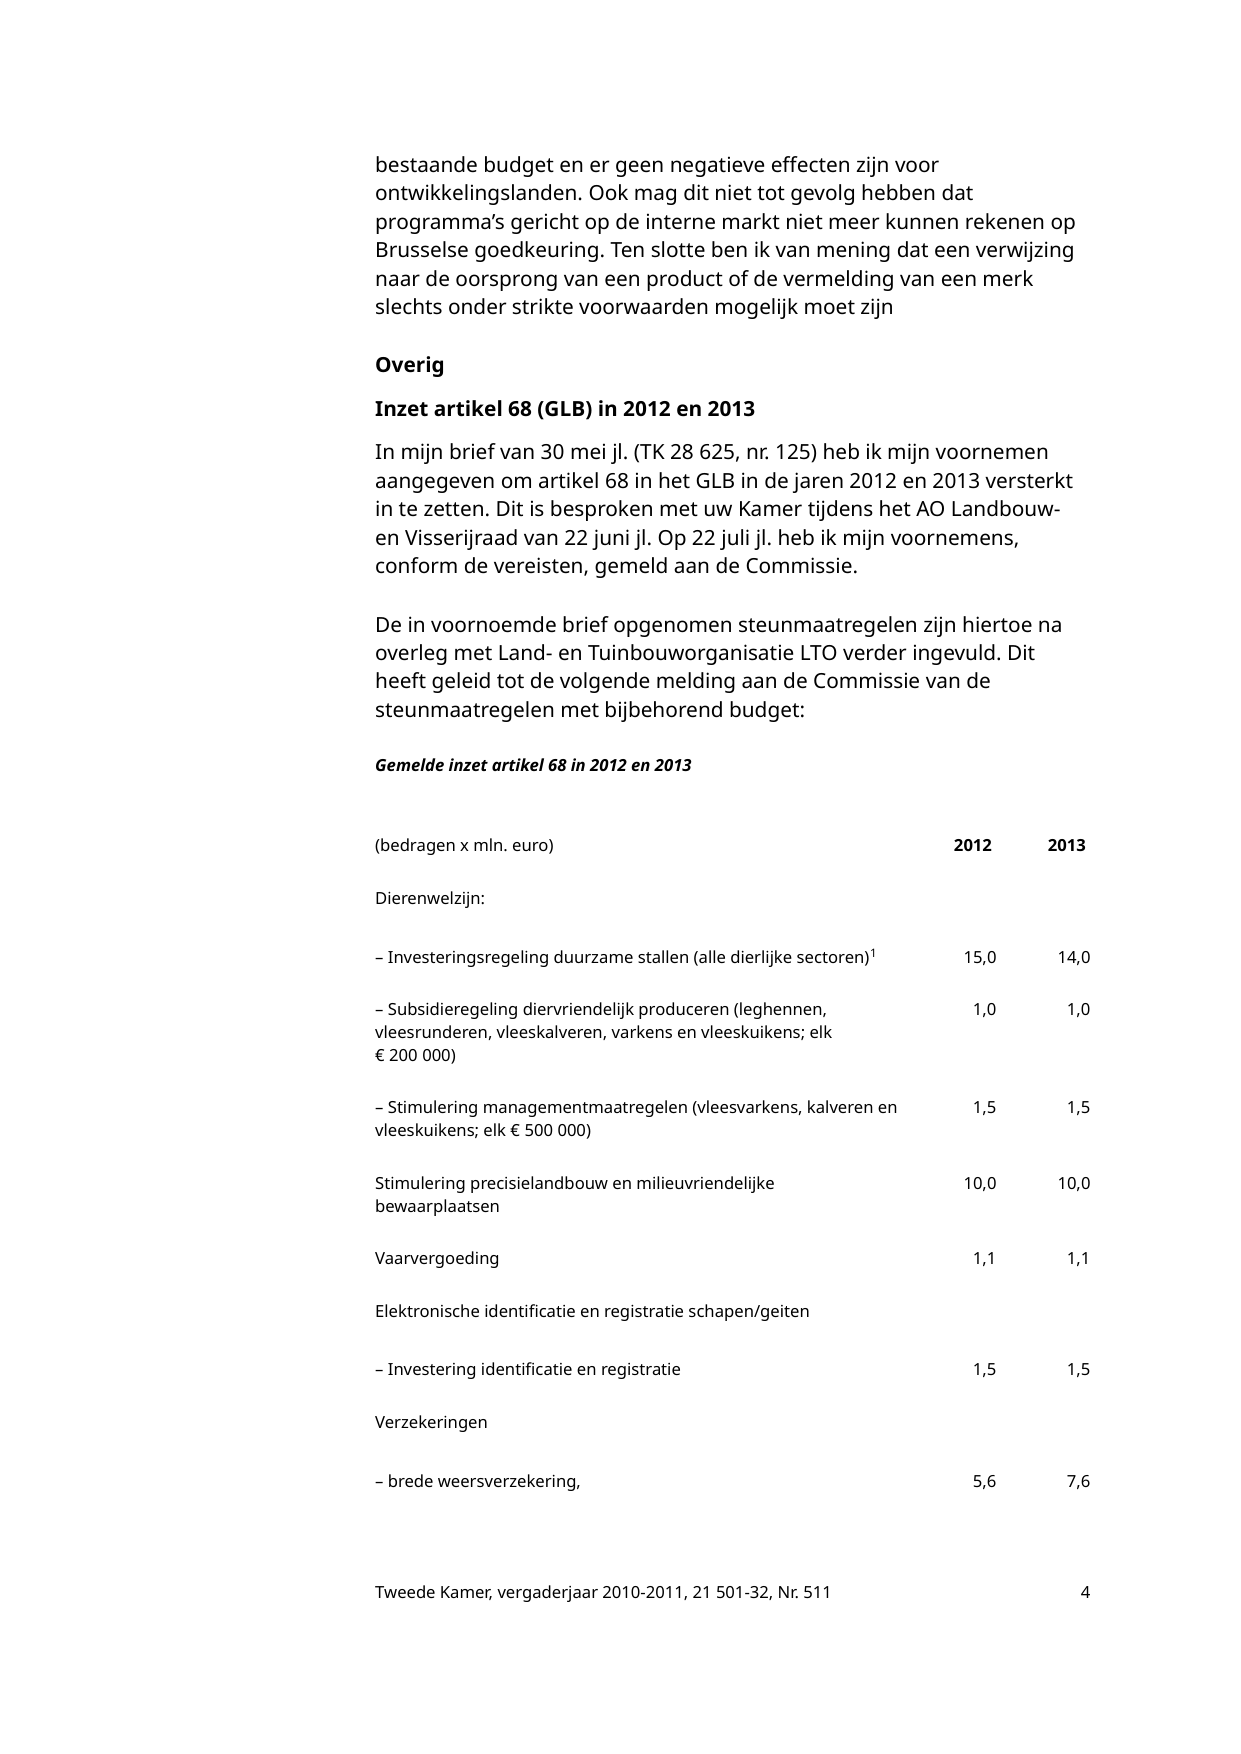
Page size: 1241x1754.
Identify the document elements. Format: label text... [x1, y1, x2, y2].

table_cell – Investering identificatie en registratie [375, 1358, 902, 1411]
text De in voornoemde brief opgenomen steunmaatregelen zijn hiertoe na overleg met Land- en Tuinbouworganisatie LTO verder ingevuld. Dit heeft geleid tot de volgende melding aan de Commissie van de steunmaatregelen met bijbehorend budget: [375, 610, 1090, 723]
table_cell 7,6 [996, 1469, 1090, 1522]
table_cell – Subsidieregeling diervriendelijk produceren (leghennen, vleesrunderen, vleeskalveren, varkens en vleeskuikens; elk € 200 000) [375, 998, 902, 1096]
text Inzet artikel 68 (GLB) in 2012 en 2013 [375, 394, 1090, 422]
table_cell 1,5 [902, 1358, 996, 1411]
table_cell – brede weersverzekering, [375, 1469, 902, 1522]
table_cell Vaarvergoeding [375, 1247, 902, 1299]
table_cell 1,0 [902, 998, 996, 1096]
table_cell Dierenwelzijn: [375, 887, 902, 945]
table_cell [996, 1300, 1090, 1358]
table_cell 1,5 [996, 1358, 1090, 1411]
table_header 2013 [996, 834, 1090, 887]
table_cell [902, 1411, 996, 1469]
table_cell [996, 1411, 1090, 1469]
table_cell 14,0 [996, 945, 1090, 998]
table_cell Elektronische identificatie en registratie schapen/geiten [375, 1300, 902, 1358]
table_cell – Stimulering managementmaatregelen (vleesvarkens, kalveren en vleeskuikens; elk € 500 000) [375, 1096, 902, 1171]
table_cell [902, 1300, 996, 1358]
table_cell 10,0 [902, 1171, 996, 1247]
table_cell Stimulering precisielandbouw en milieuvriendelijke bewaarplaatsen [375, 1171, 902, 1247]
table_cell – Investeringsregeling duurzame stallen (alle dierlijke sectoren)1 [375, 945, 902, 998]
text In mijn brief van 30 mei jl. (TK 28 625, nr. 125) heb ik mijn voornemen aangegeven om artikel 68 in het GLB in de jaren 2012 en 2013 versterkt in te zetten. Dit is besproken met uw Kamer tijdens het AO Landbouw- en Visserijraad van 22 juni jl. Op 22 juli jl. heb ik mijn voornemens, conform de vereisten, gemeld aan de Commissie. [375, 437, 1090, 580]
table_cell 1,5 [902, 1096, 996, 1171]
table_cell 15,0 [902, 945, 996, 998]
table_cell 1,1 [902, 1247, 996, 1299]
table_cell 1,0 [996, 998, 1090, 1096]
table_cell Verzekeringen [375, 1411, 902, 1469]
text bestaande budget en er geen negatieve effecten zijn voor ontwikkelingslanden. Ook mag dit niet tot gevolg hebben dat programma’s gericht op de interne markt niet meer kunnen rekenen op Brusselse goedkeuring. Ten slotte ben ik van mening dat een verwijzing naar de oorsprong van een product of de vermelding van een merk slechts onder strikte voorwaarden mogelijk moet zijn [375, 150, 1090, 321]
table_cell 1,1 [996, 1247, 1090, 1299]
table_cell [902, 887, 996, 945]
table_header 2012 [902, 834, 996, 887]
table_header (bedragen x mln. euro) [375, 834, 902, 887]
table_cell 10,0 [996, 1171, 1090, 1247]
text Overig [375, 351, 1090, 379]
table_cell 5,6 [902, 1469, 996, 1522]
table_cell [996, 887, 1090, 945]
text Gemelde inzet artikel 68 in 2012 en 2013 [375, 753, 1090, 776]
table_cell 1,5 [996, 1096, 1090, 1171]
